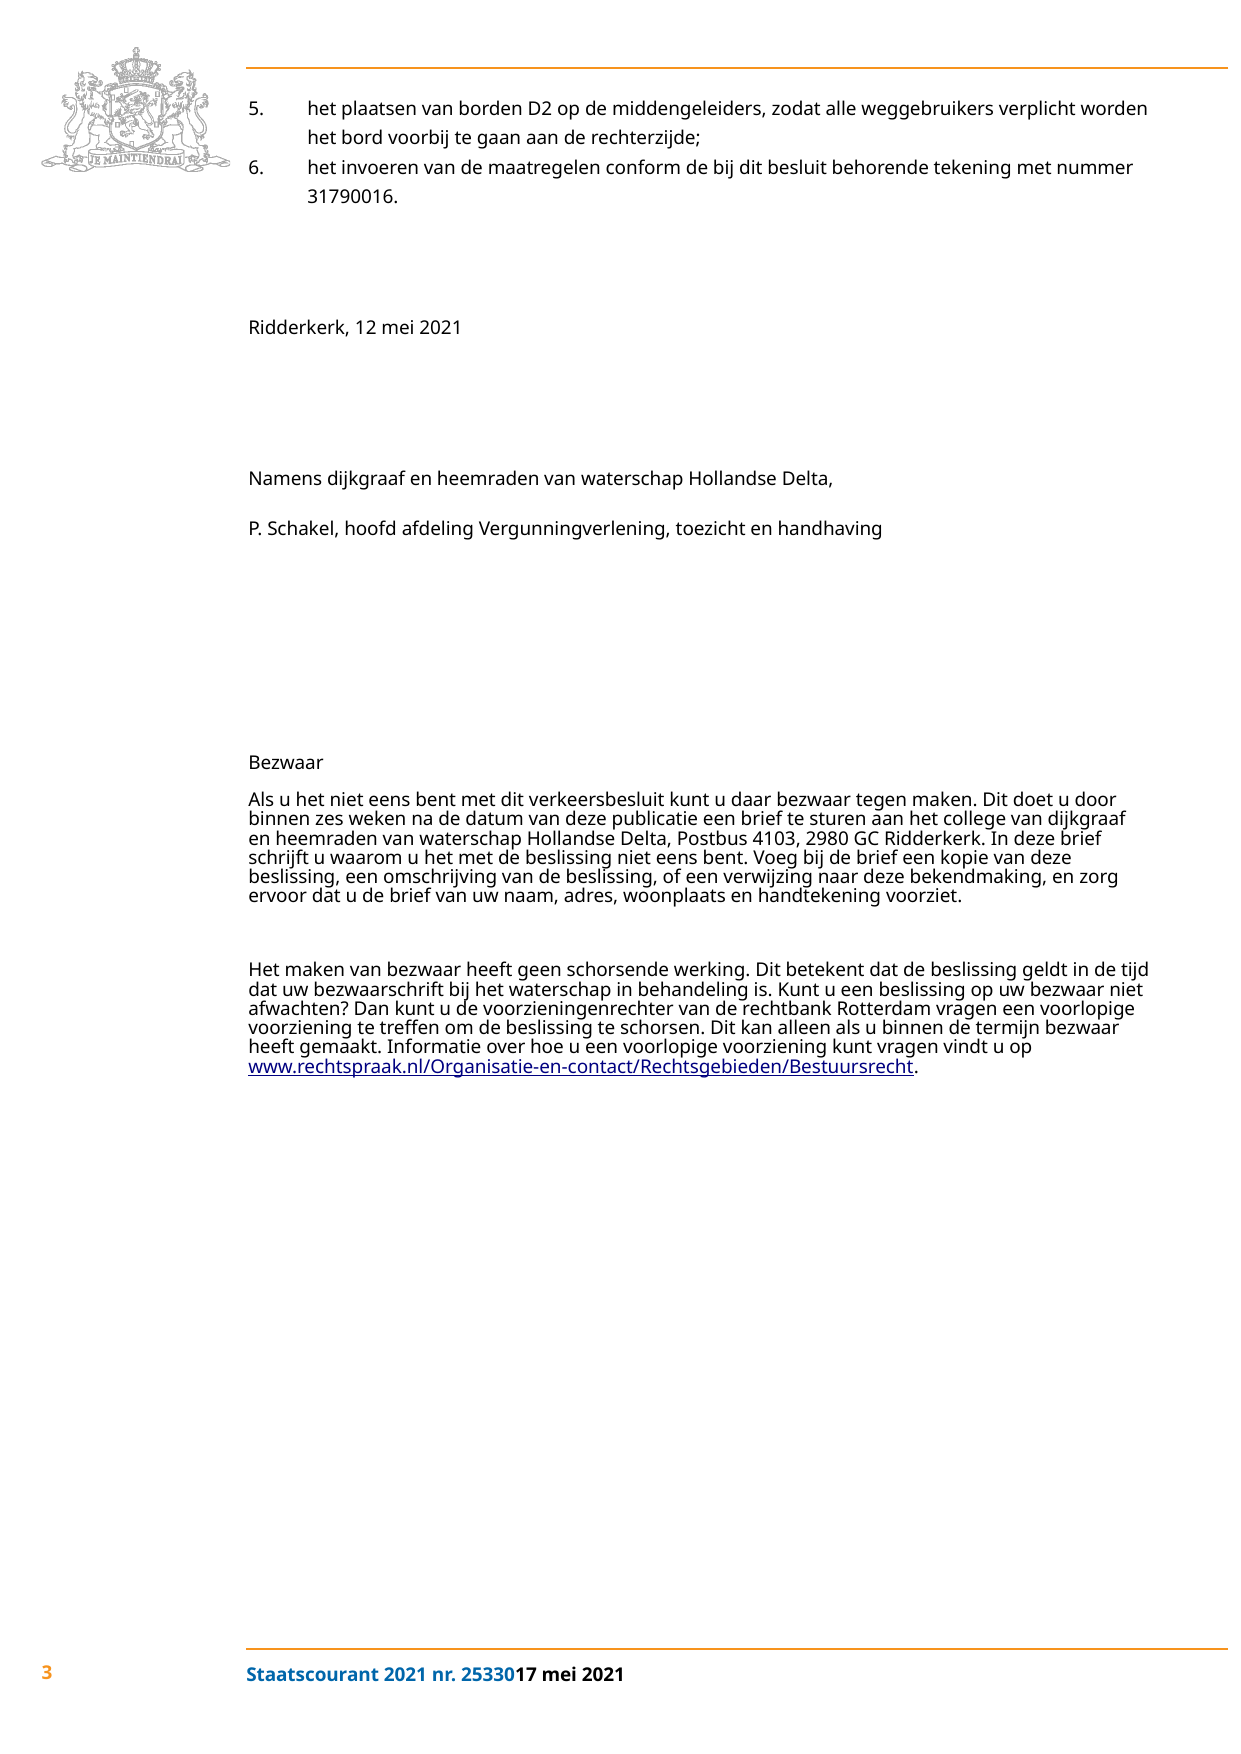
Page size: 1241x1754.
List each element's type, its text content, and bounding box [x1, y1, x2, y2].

text Namens dijkgraaf en heemraden van waterschap Hollandse Delta, [248, 465, 1152, 491]
list het plaatsen van borden D2 op de middengeleiders, zodat alle weggebruikers verplicht worden het bord voorbij te gaan aan de rechterzijde; [248, 95, 1152, 150]
text Het maken van bezwaar heeft geen schorsende werking. Dit betekent dat de beslissing geldt in de tijd dat uw bezwaarschrift bij het waterschap in behandeling is. Kunt u een beslissing op uw bezwaar niet afwachten? Dan kunt u de voorzieningenrechter van de rechtbank Rotterdam vragen een voorlopige voorziening te treffen om de beslissing te schorsen. Dit kan alleen als u binnen de termijn bezwaar heeft gemaakt. Informatie over hoe u een voorlopige voorziening kunt vragen vindt u op www.rechtspraak.nl/Organisatie-en-contact/Rechtsgebieden/Bestuursrecht. [248, 961, 1152, 1077]
text P. Schakel, hoofd afdeling Vergunningverlening, toezicht en handhaving [248, 516, 1152, 541]
text Ridderkerk, 12 mei 2021 [248, 314, 1152, 340]
text Bezwaar [248, 754, 1152, 773]
picture [41, 47, 231, 172]
text Als u het niet eens bent met dit verkeersbesluit kunt u daar bezwaar tegen maken. Dit doet u door binnen zes weken na de datum van deze publicatie een brief te sturen aan het college van dijkgraaf en heemraden van waterschap Hollandse Delta, Postbus 4103, 2980 GC Ridderkerk. In deze brief schrijft u waarom u het met de beslissing niet eens bent. Voeg bij de brief een kopie van deze beslissing, een omschrijving van de beslissing, of een verwijzing naar deze bekendmaking, en zorg ervoor dat u de brief van uw naam, adres, woonplaats en handtekening voorziet. [248, 791, 1152, 907]
list het invoeren van de maatregelen conform de bij dit besluit behorende tekening met nummer 31790016. [248, 154, 1152, 209]
